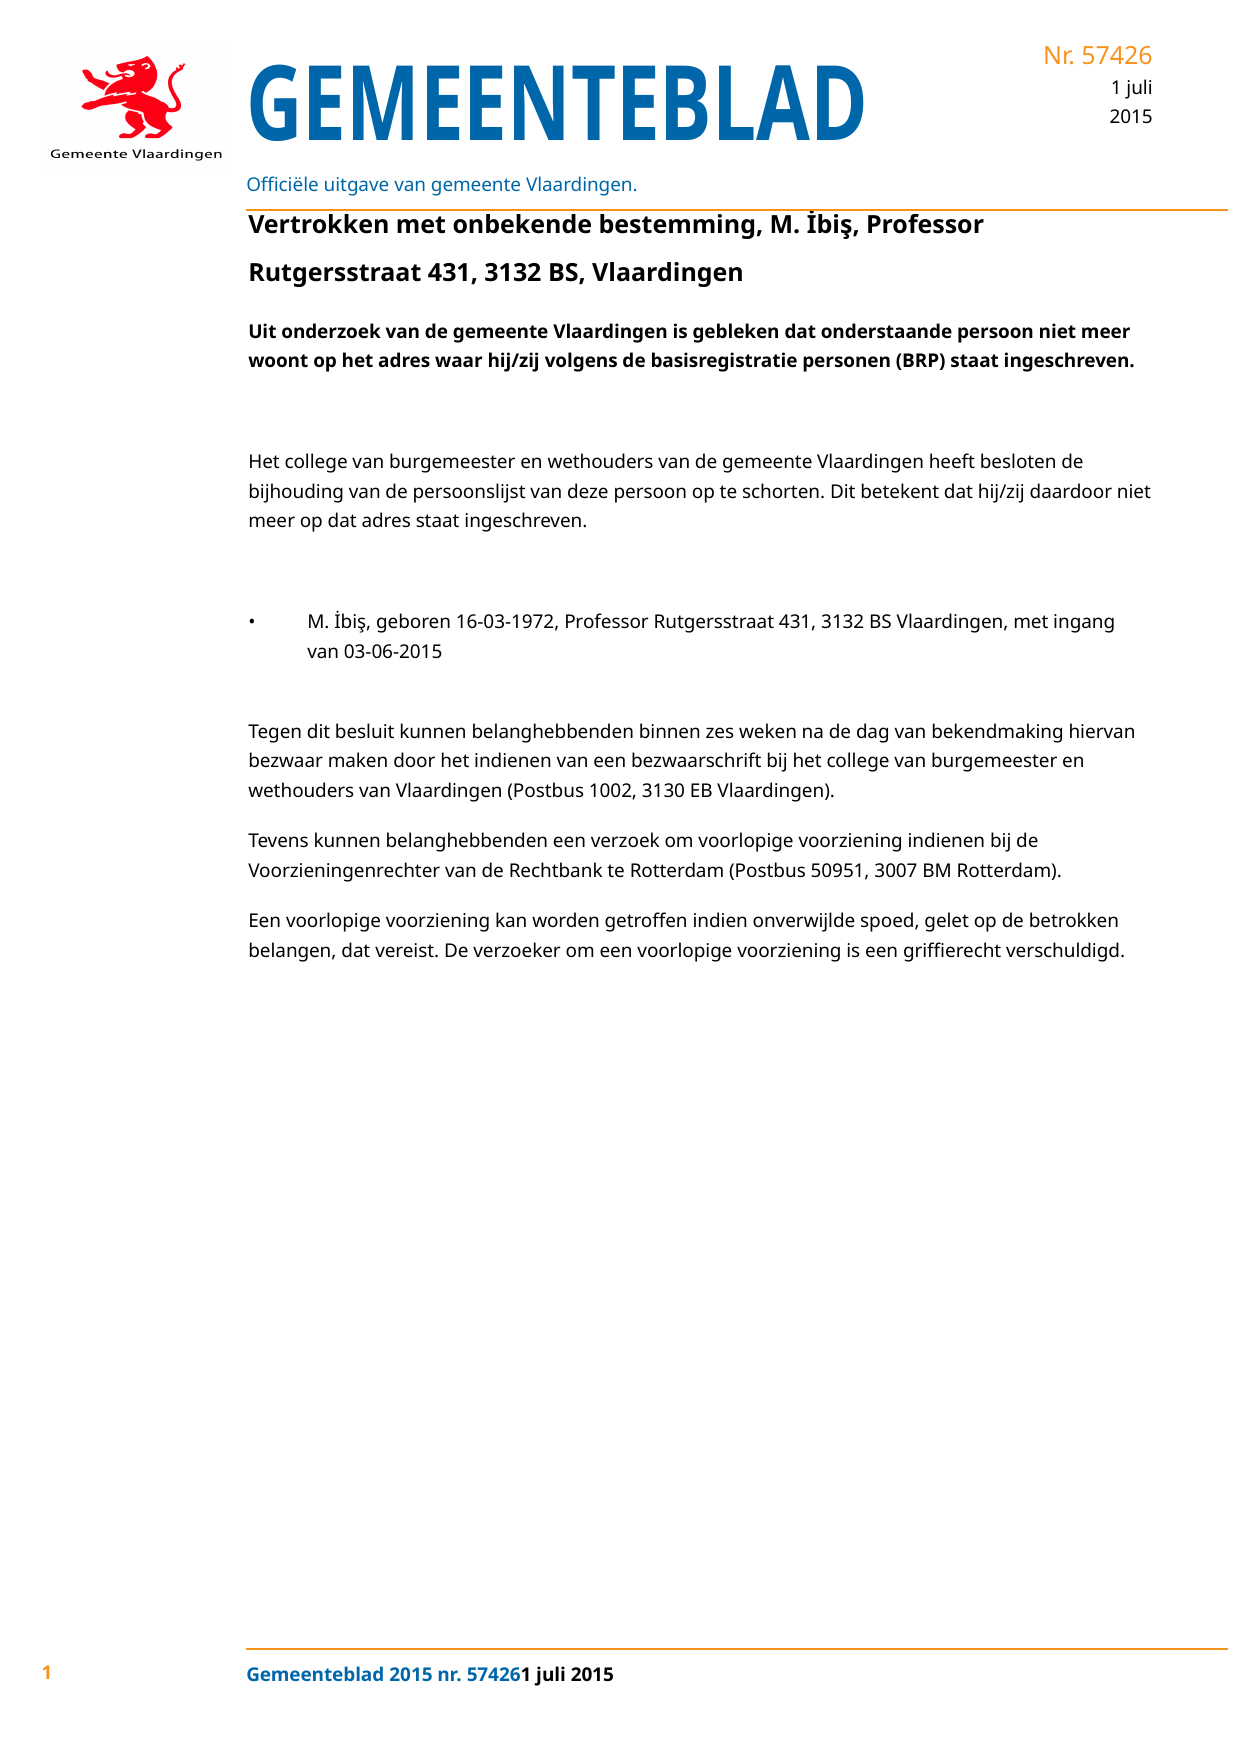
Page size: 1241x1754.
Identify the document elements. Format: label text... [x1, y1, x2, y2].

text Vertrokken met onbekende bestemming, M. İbiş, Professor Rutgersstraat 431, 3132 BS, Vlaardingen [248, 211, 1152, 288]
text Een voorlopige voorziening kan worden getroffen indien onverwijlde spoed, gelet op de betrokken belangen, dat vereist. De verzoeker om een voorlopige voorziening is een griffierecht verschuldigd. [248, 907, 1152, 963]
list M. İbiş, geboren 16-03-1972, Professor Rutgersstraat 431, 3132 BS Vlaardingen, met ingang van 03-06-2015 [248, 608, 1152, 664]
text Het college van burgemeester en wethouders van de gemeente Vlaardingen heeft besloten de bijhouding van de persoonslijst van deze persoon op te schorten. Dit betekent dat hij/zij daardoor niet meer op dat adres staat ingeschreven. [248, 448, 1152, 533]
picture [41, 47, 231, 172]
text Tevens kunnen belanghebbenden een verzoek om voorlopige voorziening indienen bij de Voorzieningenrechter van de Rechtbank te Rotterdam (Postbus 50951, 3007 BM Rotterdam). [248, 827, 1152, 883]
text Uit onderzoek van de gemeente Vlaardingen is gebleken dat onderstaande persoon niet meer woont op het adres waar hij/zij volgens de basisregistratie personen (BRP) staat ingeschreven. [248, 318, 1152, 373]
text Tegen dit besluit kunnen belanghebbenden binnen zes weken na de dag van bekendmaking hiervan bezwaar maken door het indienen van een bezwaarschrift bij het college van burgemeester en wethouders van Vlaardingen (Postbus 1002, 3130 EB Vlaardingen). [248, 718, 1152, 803]
